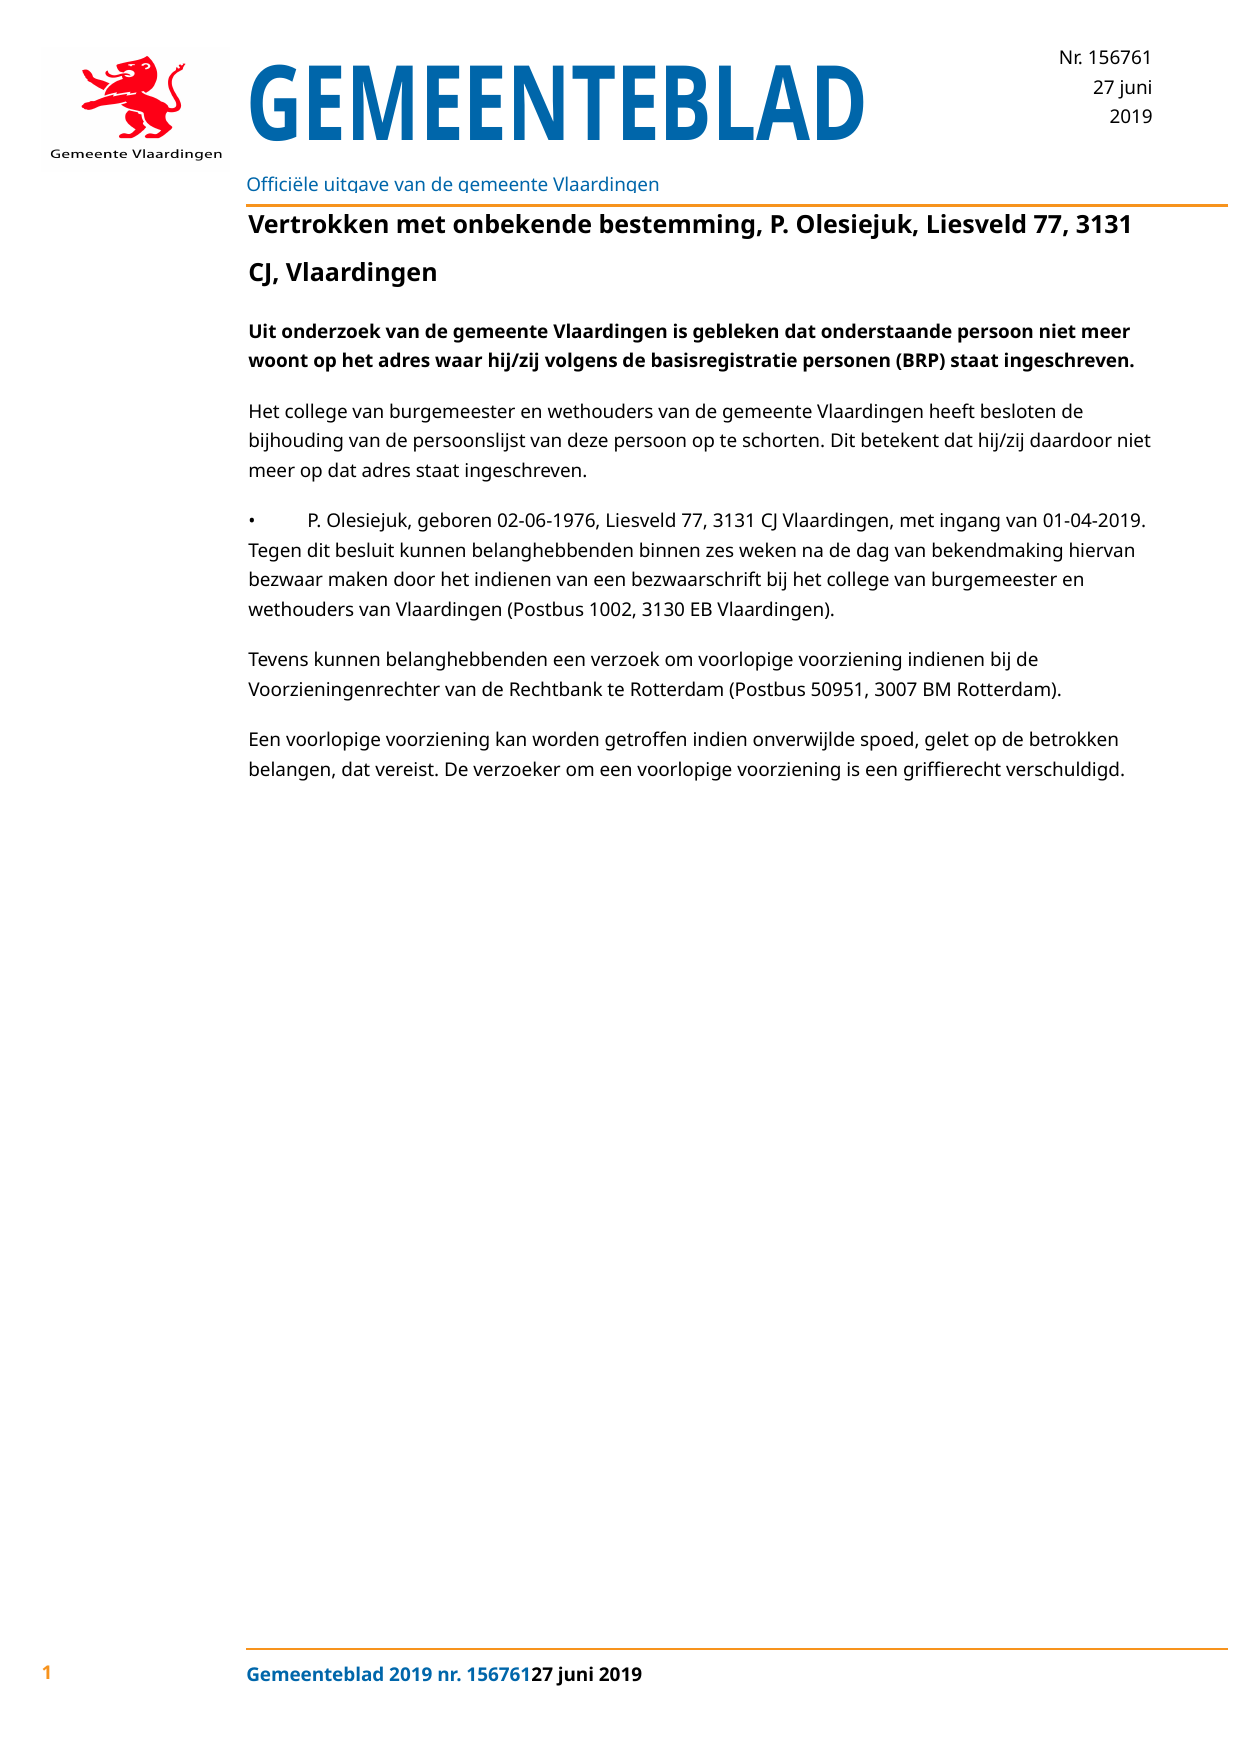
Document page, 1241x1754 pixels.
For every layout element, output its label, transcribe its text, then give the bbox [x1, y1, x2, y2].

text Uit onderzoek van de gemeente Vlaardingen is gebleken dat onderstaande persoon niet meer woont op het adres waar hij/zij volgens de basisregistratie personen (BRP) staat ingeschreven. [248, 318, 1152, 373]
list P. Olesiejuk, geboren 02-06-1976, Liesveld 77, 3131 CJ Vlaardingen, met ingang van 01-04-2019. [248, 507, 1152, 533]
picture [41, 47, 231, 172]
text Een voorlopige voorziening kan worden getroffen indien onverwijlde spoed, gelet op de betrokken belangen, dat vereist. De verzoeker om een voorlopige voorziening is een griffierecht verschuldigd. [248, 727, 1152, 782]
text Tevens kunnen belanghebbenden een verzoek om voorlopige voorziening indienen bij de Voorzieningenrechter van de Rechtbank te Rotterdam (Postbus 50951, 3007 BM Rotterdam). [248, 647, 1152, 702]
text Vertrokken met onbekende bestemming, P. Olesiejuk, Liesveld 77, 3131 CJ, Vlaardingen [248, 207, 1152, 288]
text Tegen dit besluit kunnen belanghebbenden binnen zes weken na de dag van bekendmaking hiervan bezwaar maken door het indienen van een bezwaarschrift bij het college van burgemeester en wethouders van Vlaardingen (Postbus 1002, 3130 EB Vlaardingen). [248, 537, 1152, 622]
text Het college van burgemeester en wethouders van de gemeente Vlaardingen heeft besloten de bijhouding van de persoonslijst van deze persoon op te schorten. Dit betekent dat hij/zij daardoor niet meer op dat adres staat ingeschreven. [248, 398, 1152, 483]
